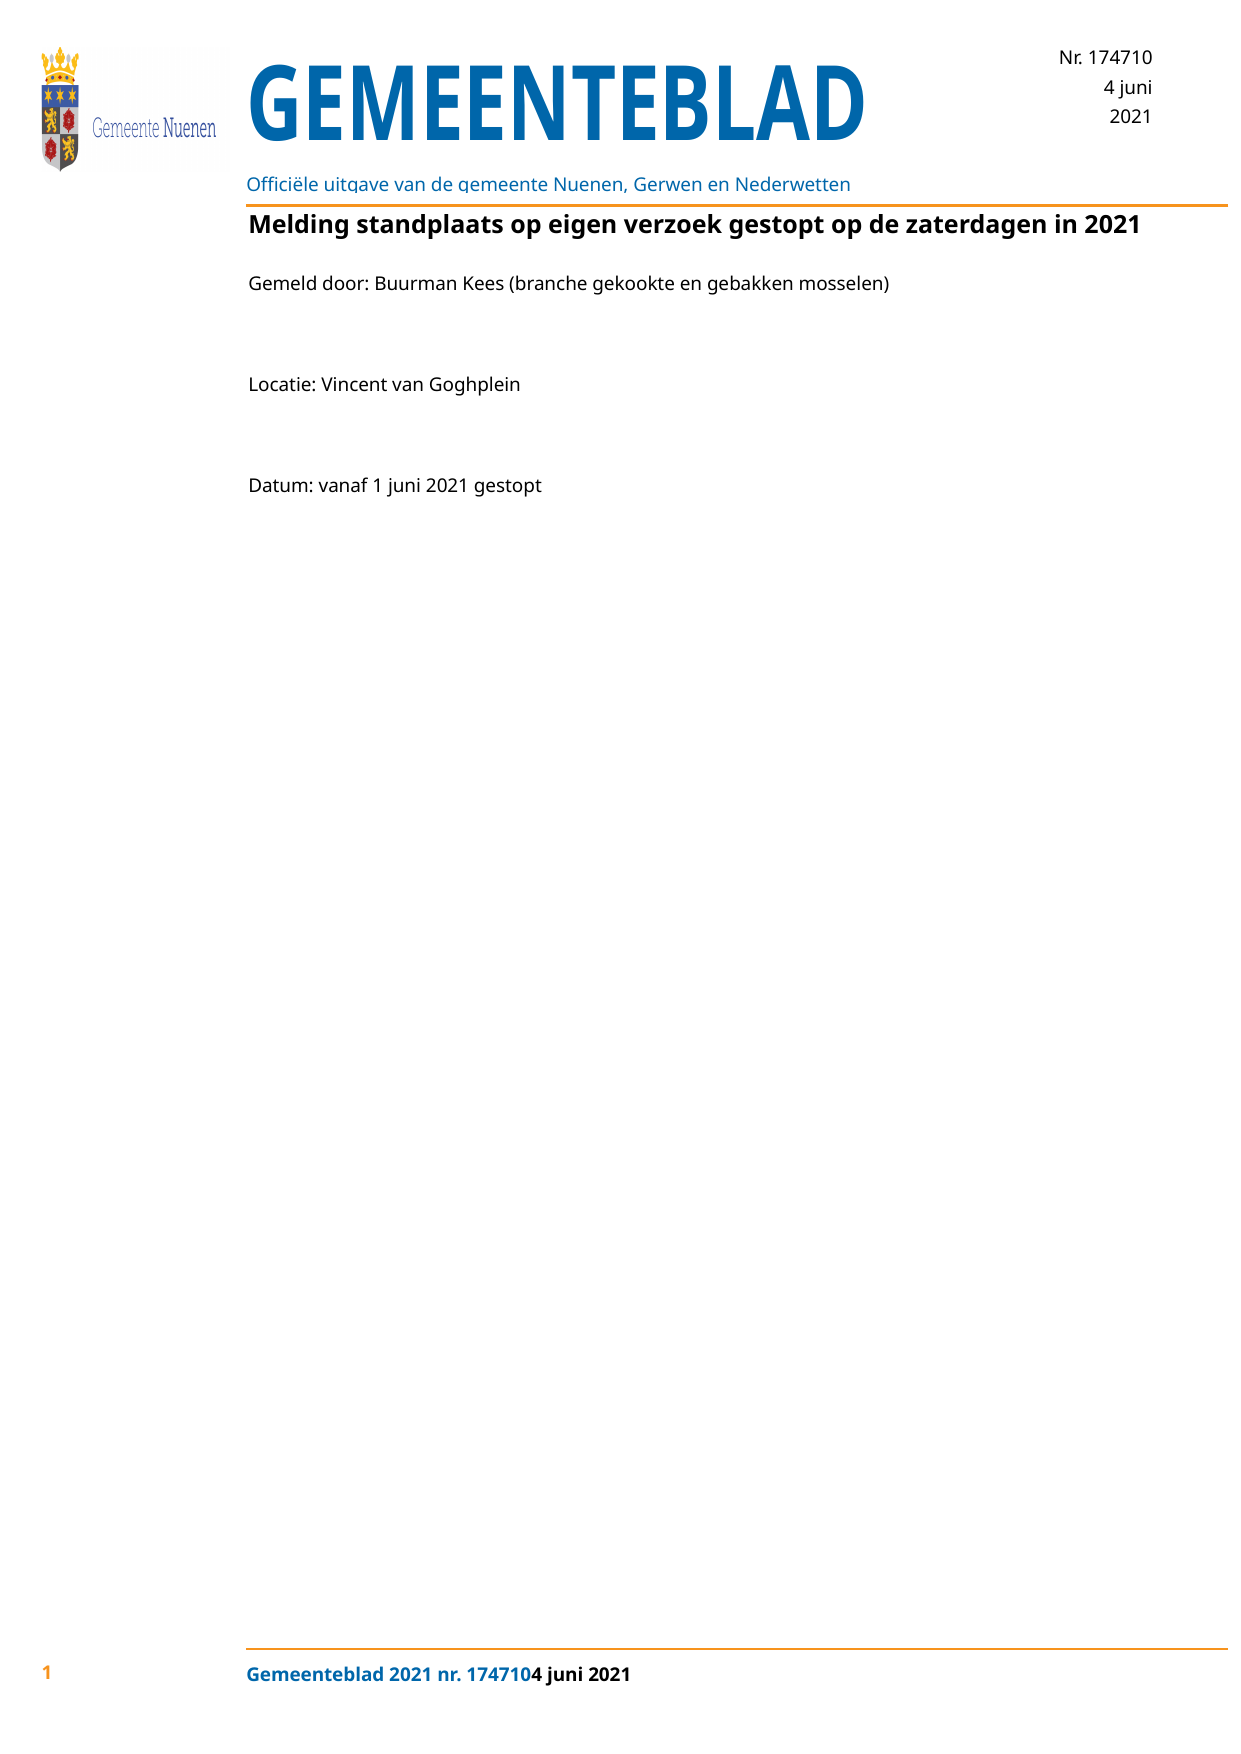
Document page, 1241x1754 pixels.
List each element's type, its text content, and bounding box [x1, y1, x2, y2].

text Datum: vanaf 1 juni 2021 gestopt [248, 472, 1152, 498]
text Gemeld door: Buurman Kees (branche gekookte en gebakken mosselen) [248, 270, 1152, 296]
picture [41, 47, 231, 172]
text Locatie: Vincent van Goghplein [248, 371, 1152, 397]
text Melding standplaats op eigen verzoek gestopt op de zaterdagen in 2021 [248, 207, 1152, 241]
